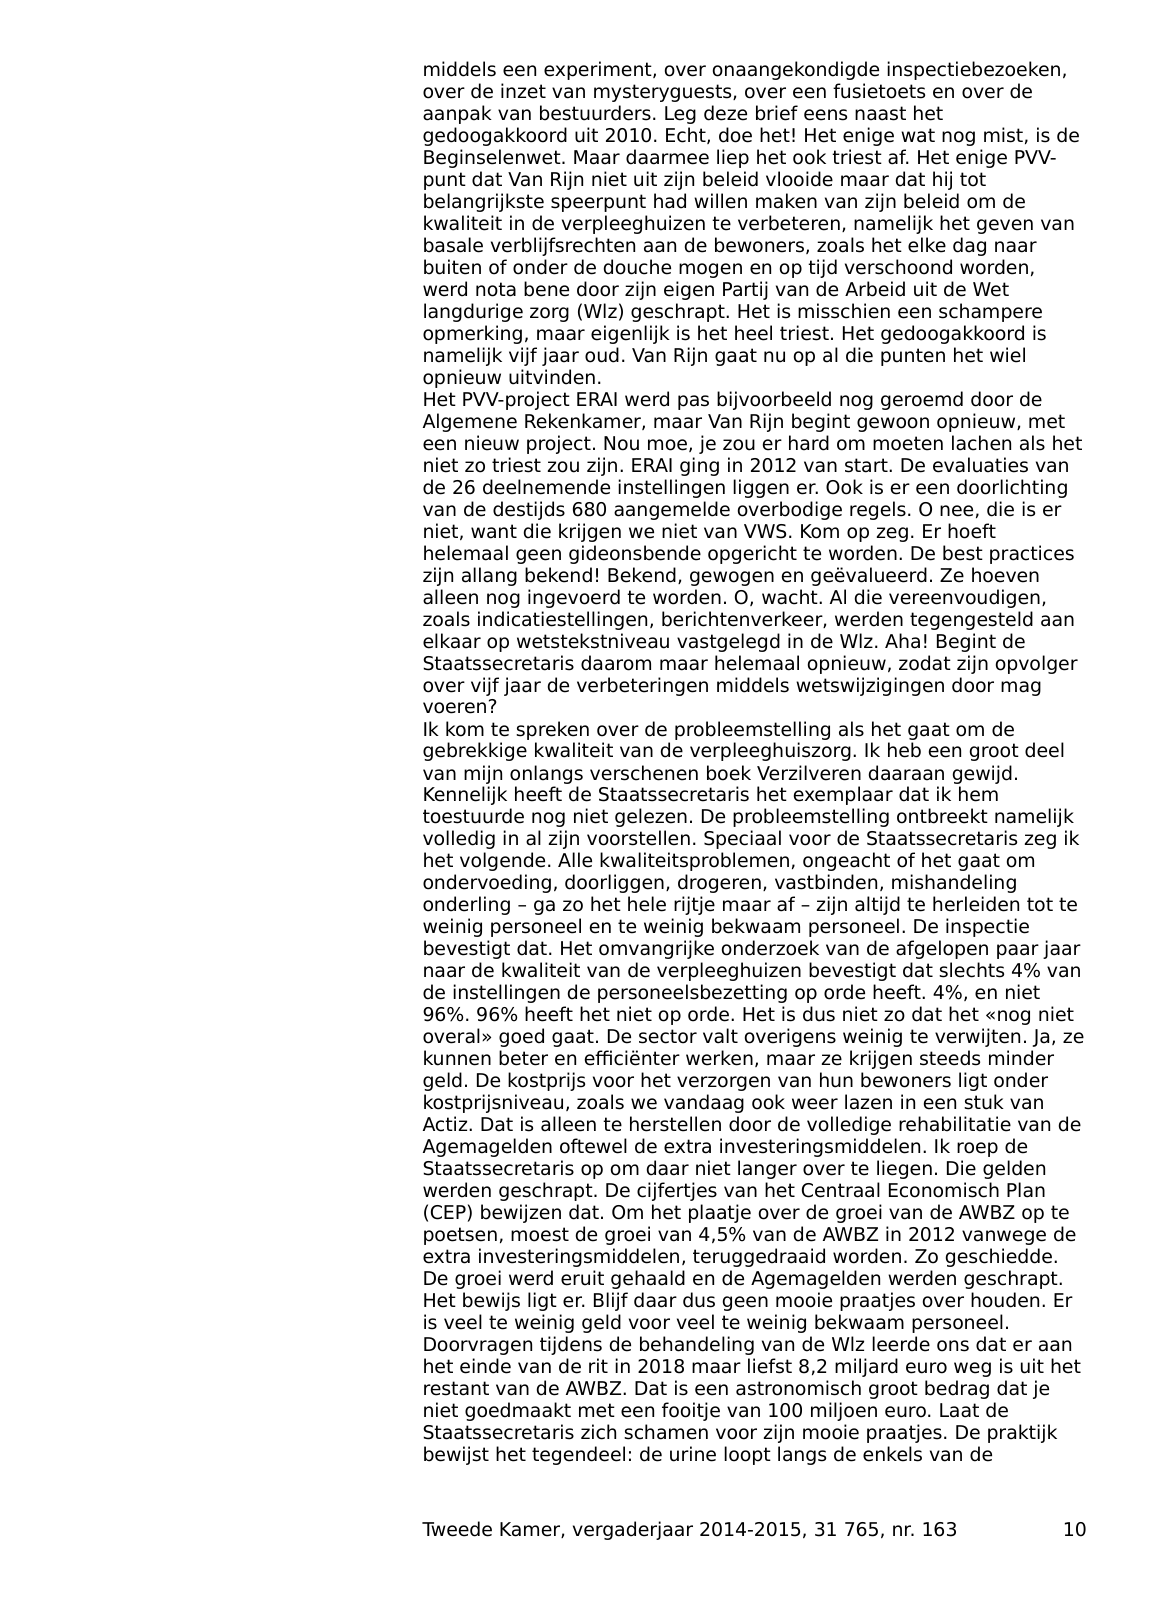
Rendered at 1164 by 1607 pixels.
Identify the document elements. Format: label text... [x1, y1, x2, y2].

text Ik kom te spreken over de probleemstelling als het gaat om de gebrekkige kwaliteit van de verpleeghuiszorg. Ik heb een groot deel van mijn onlangs verschenen boek Verzilveren daaraan gewijd. Kennelijk heeft de Staatssecretaris het exemplaar dat ik hem toestuurde nog niet gelezen. De probleemstelling ontbreekt namelijk volledig in al zijn voorstellen. Speciaal voor de Staatssecretaris zeg ik het volgende. Alle kwaliteitsproblemen, ongeacht of het gaat om ondervoeding, doorliggen, drogeren, vastbinden, mishandeling onderling – ga zo het hele rijtje maar af – zijn altijd te herleiden tot te weinig personeel en te weinig bekwaam personeel. De inspectie bevestigt dat. Het omvangrijke onderzoek van de afgelopen paar jaar naar de kwaliteit van de verpleeghuizen bevestigt dat slechts 4% van de instellingen de personeelsbezetting op orde heeft. 4%, en niet 96%. 96% heeft het niet op orde. Het is dus niet zo dat het «nog niet overal» goed gaat. De sector valt overigens weinig te verwijten. Ja, ze kunnen beter en efficiënter werken, maar ze krijgen steeds minder geld. De kostprijs voor het verzorgen van hun bewoners ligt onder kostprijsniveau, zoals we vandaag ook weer lazen in een stuk van Actiz. Dat is alleen te herstellen door de volledige rehabilitatie van de Agemagelden oftewel de extra investeringsmiddelen. Ik roep de Staatssecretaris op om daar niet langer over te liegen. Die gelden werden geschrapt. De cijfertjes van het Centraal Economisch Plan (CEP) bewijzen dat. Om het plaatje over de groei van de AWBZ op te poetsen, moest de groei van 4,5% van de AWBZ in 2012 vanwege de extra investeringsmiddelen, teruggedraaid worden. Zo geschiedde. De groei werd eruit gehaald en de Agemagelden werden geschrapt. Het bewijs ligt er. Blijf daar dus geen mooie praatjes over houden. Er is veel te weinig geld voor veel te weinig bekwaam personeel. [422, 718, 1087, 1334]
text Het PVV-project ERAI werd pas bijvoorbeeld nog geroemd door de Algemene Rekenkamer, maar Van Rijn begint gewoon opnieuw, met een nieuw project. Nou moe, je zou er hard om moeten lachen als het niet zo triest zou zijn. ERAI ging in 2012 van start. De evaluaties van de 26 deelnemende instellingen liggen er. Ook is er een doorlichting van de destijds 680 aangemelde overbodige regels. O nee, die is er niet, want die krijgen we niet van VWS. Kom op zeg. Er hoeft helemaal geen gideonsbende opgericht te worden. De best practices zijn allang bekend! Bekend, gewogen en geëvalueerd. Ze hoeven alleen nog ingevoerd te worden. O, wacht. Al die vereenvoudigen, zoals indicatiestellingen, berichtenverkeer, werden tegengesteld aan elkaar op wetstekstniveau vastgelegd in de Wlz. Aha! Begint de Staatssecretaris daarom maar helemaal opnieuw, zodat zijn opvolger over vijf jaar de verbeteringen middels wetswijzigingen door mag voeren? [422, 389, 1087, 718]
text middels een experiment, over onaangekondigde inspectiebezoeken, over de inzet van mysteryguests, over een fusietoets en over de aanpak van bestuurders. Leg deze brief eens naast het gedoogakkoord uit 2010. Echt, doe het! Het enige wat nog mist, is de Beginselenwet. Maar daarmee liep het ook triest af. Het enige PVV-punt dat Van Rijn niet uit zijn beleid vlooide maar dat hij tot belangrijkste speerpunt had willen maken van zijn beleid om de kwaliteit in de verpleeghuizen te verbeteren, namelijk het geven van basale verblijfsrechten aan de bewoners, zoals het elke dag naar buiten of onder de douche mogen en op tijd verschoond worden, werd nota bene door zijn eigen Partij van de Arbeid uit de Wet langdurige zorg (Wlz) geschrapt. Het is misschien een schampere opmerking, maar eigenlijk is het heel triest. Het gedoogakkoord is namelijk vijf jaar oud. Van Rijn gaat nu op al die punten het wiel opnieuw uitvinden. [422, 59, 1087, 389]
text Doorvragen tijdens de behandeling van de Wlz leerde ons dat er aan het einde van de rit in 2018 maar liefst 8,2 miljard euro weg is uit het restant van de AWBZ. Dat is een astronomisch groot bedrag dat je niet goedmaakt met een fooitje van 100 miljoen euro. Laat de Staatssecretaris zich schamen voor zijn mooie praatjes. De praktijk bewijst het tegendeel: de urine loopt langs de enkels van de [422, 1334, 1087, 1466]
